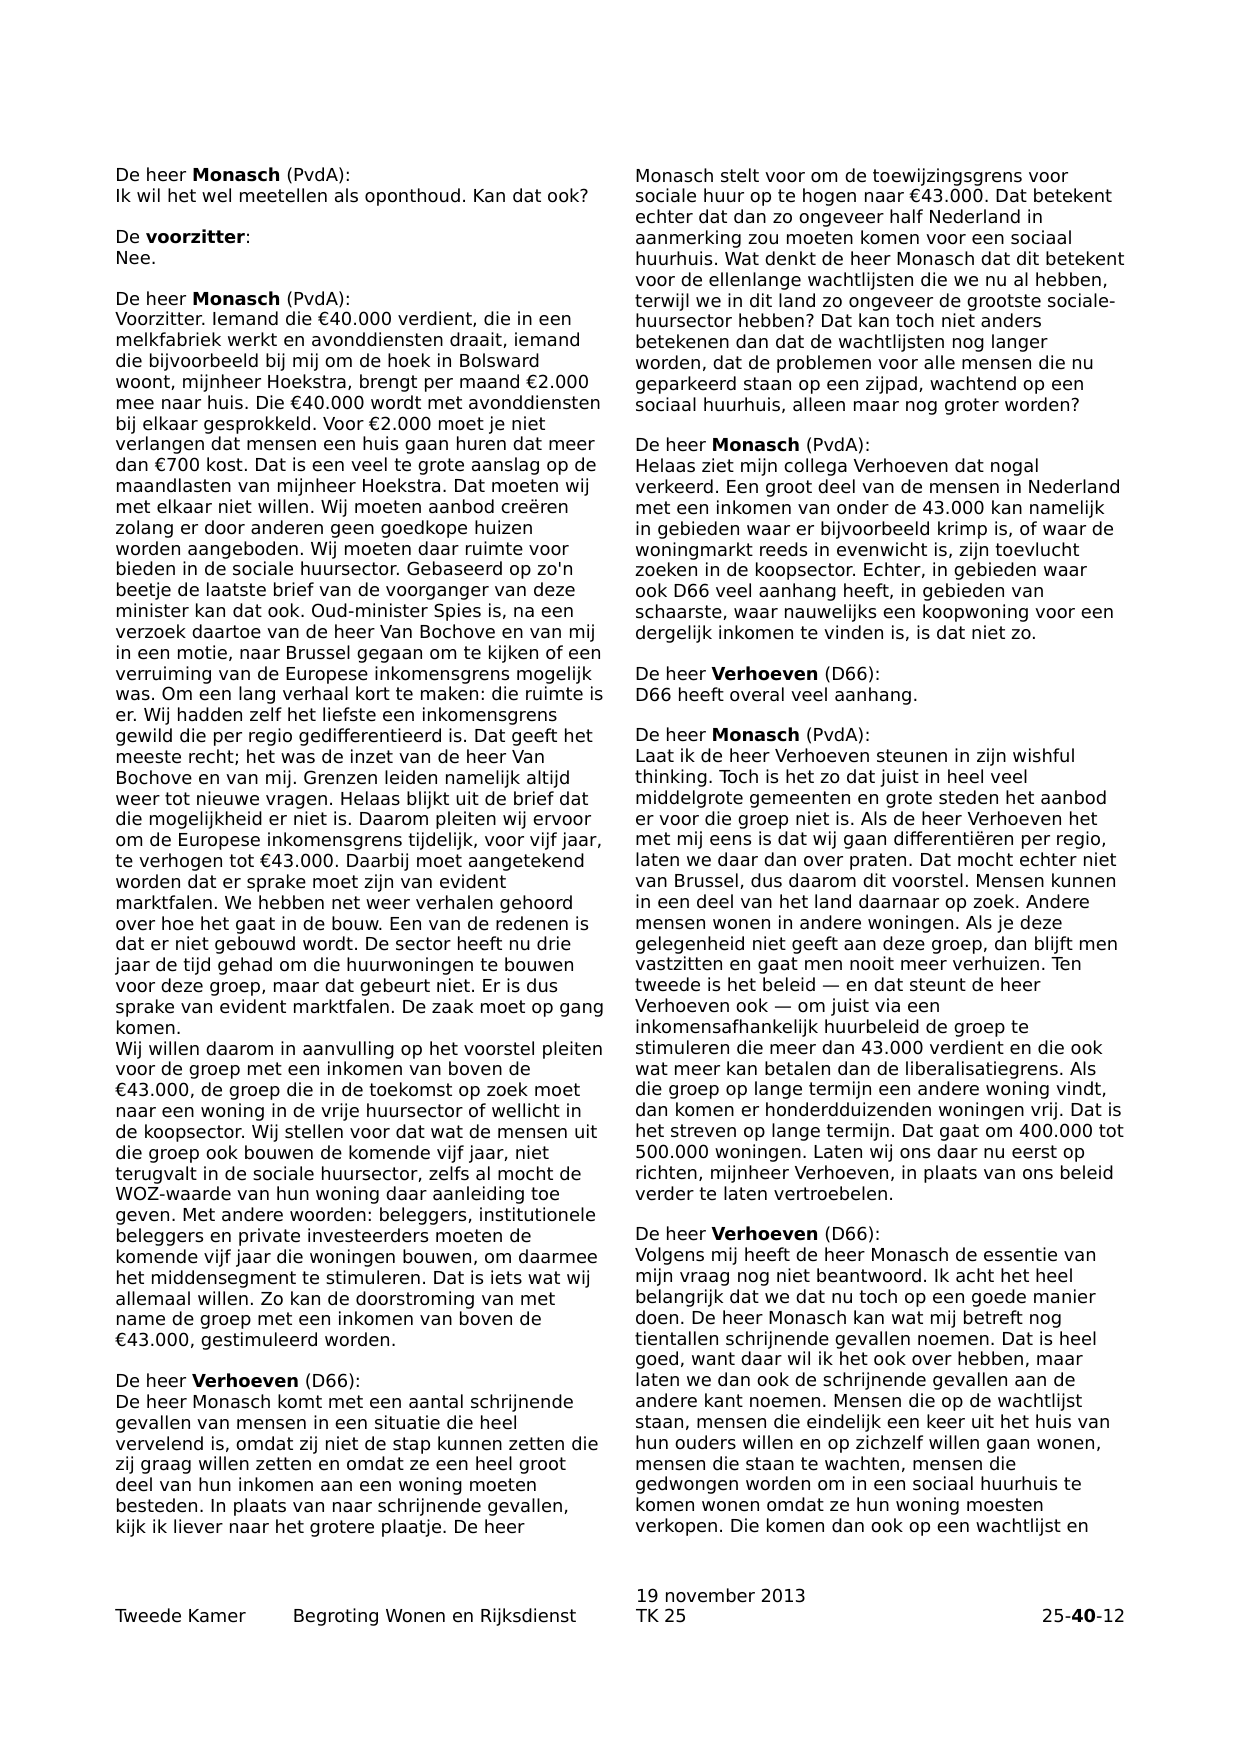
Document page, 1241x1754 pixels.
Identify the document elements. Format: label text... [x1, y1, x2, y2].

text Monasch stelt voor om de toewijzingsgrens voor sociale huur op te hogen naar €43.000. Dat betekent echter dat dan zo ongeveer half Nederland in aanmerking zou moeten komen voor een sociaal huurhuis. Wat denkt de heer Monasch dat dit betekent voor de ellenlange wachtlijsten die we nu al hebben, terwijl we in dit land zo ongeveer de grootste sociale-huursector hebben? Dat kan toch niet anders betekenen dan dat de wachtlijsten nog langer worden, dat de problemen voor alle mensen die nu geparkeerd staan op een zijpad, wachtend op een sociaal huurhuis, alleen maar nog groter worden? [635, 165, 1125, 415]
text De heer Verhoeven (D66): [635, 1224, 1125, 1245]
text De heer Monasch (PvdA): [115, 165, 605, 186]
text Nee. [115, 248, 605, 268]
text De heer Monasch (PvdA): [115, 288, 605, 309]
text Laat ik de heer Verhoeven steunen in zijn wishful thinking. Toch is het zo dat juist in heel veel middelgrote gemeenten en grote steden het aanbod er voor die groep niet is. Als de heer Verhoeven het met mij eens is dat wij gaan differentiëren per regio, laten we daar dan over praten. Dat mocht echter niet van Brussel, dus daarom dit voorstel. Mensen kunnen in een deel van het land daarnaar op zoek. Andere mensen wonen in andere woningen. Als je deze gelegenheid niet geeft aan deze groep, dan blijft men vastzitten en gaat men nooit meer verhuizen. Ten tweede is het beleid — en dat steunt de heer Verhoeven ook — om juist via een inkomensafhankelijk huurbeleid de groep te stimuleren die meer dan 43.000 verdient en die ook wat meer kan betalen dan de liberalisatiegrens. Als die groep op lange termijn een andere woning vindt, dan komen er honderdduizenden woningen vrij. Dat is het streven op lange termijn. Dat gaat om 400.000 tot 500.000 woningen. Laten wij ons daar nu eerst op richten, mijnheer Verhoeven, in plaats van ons beleid verder te laten vertroebelen. [635, 746, 1125, 1204]
text Ik wil het wel meetellen als oponthoud. Kan dat ook? [115, 186, 605, 207]
text Volgens mij heeft de heer Monasch de essentie van mijn vraag nog niet beantwoord. Ik acht het heel belangrijk dat we dat nu toch op een goede manier doen. De heer Monasch kan wat mij betreft nog tientallen schrijnende gevallen noemen. Dat is heel goed, want daar wil ik het ook over hebben, maar laten we dan ook de schrijnende gevallen aan de andere kant noemen. Mensen die op de wachtlijst staan, mensen die eindelijk een keer uit het huis van hun ouders willen en op zichzelf willen gaan wonen, mensen die staan te wachten, mensen die gedwongen worden om in een sociaal huurhuis te komen wonen omdat ze hun woning moesten verkopen. Die komen dan ook op een wachtlijst en [635, 1245, 1125, 1537]
text De voorzitter: [115, 227, 605, 248]
text De heer Monasch (PvdA): [635, 435, 1125, 456]
text De heer Verhoeven (D66): [115, 1371, 605, 1392]
text Helaas ziet mijn collega Verhoeven dat nogal verkeerd. Een groot deel van de mensen in Nederland met een inkomen van onder de 43.000 kan namelijk in gebieden waar er bijvoorbeeld krimp is, of waar de woningmarkt reeds in evenwicht is, zijn toevlucht zoeken in de koopsector. Echter, in gebieden waar ook D66 veel aanhang heeft, in gebieden van schaarste, waar nauwelijks een koopwoning voor een dergelijk inkomen te vinden is, is dat niet zo. [635, 456, 1125, 643]
text Voorzitter. Iemand die €40.000 verdient, die in een melkfabriek werkt en avonddiensten draait, iemand die bijvoorbeeld bij mij om de hoek in Bolsward woont, mijnheer Hoekstra, brengt per maand €2.000 mee naar huis. Die €40.000 wordt met avonddiensten bij elkaar gesprokkeld. Voor €2.000 moet je niet verlangen dat mensen een huis gaan huren dat meer dan €700 kost. Dat is een veel te grote aanslag op de maandlasten van mijnheer Hoekstra. Dat moeten wij met elkaar niet willen. Wij moeten aanbod creëren zolang er door anderen geen goedkope huizen worden aangeboden. Wij moeten daar ruimte voor bieden in de sociale huursector. Gebaseerd op zo'n beetje de laatste brief van de voorganger van deze minister kan dat ook. Oud-minister Spies is, na een verzoek daartoe van de heer Van Bochove en van mij in een motie, naar Brussel gegaan om te kijken of een verruiming van de Europese inkomensgrens mogelijk was. Om een lang verhaal kort te maken: die ruimte is er. Wij hadden zelf het liefste een inkomensgrens gewild die per regio gedifferentieerd is. Dat geeft het meeste recht; het was de inzet van de heer Van Bochove en van mij. Grenzen leiden namelijk altijd weer tot nieuwe vragen. Helaas blijkt uit de brief dat die mogelijkheid er niet is. Daarom pleiten wij ervoor om de Europese inkomensgrens tijdelijk, voor vijf jaar, te verhogen tot €43.000. Daarbij moet aangetekend worden dat er sprake moet zijn van evident marktfalen. We hebben net weer verhalen gehoord over hoe het gaat in de bouw. Een van de redenen is dat er niet gebouwd wordt. De sector heeft nu drie jaar de tijd gehad om die huurwoningen te bouwen voor deze groep, maar dat gebeurt niet. Er is dus sprake van evident marktfalen. De zaak moet op gang komen. [115, 309, 605, 1038]
text De heer Monasch komt met een aantal schrijnende gevallen van mensen in een situatie die heel vervelend is, omdat zij niet de stap kunnen zetten die zij graag willen zetten en omdat ze een heel groot deel van hun inkomen aan een woning moeten besteden. In plaats van naar schrijnende gevallen, kijk ik liever naar het grotere plaatje. De heer [115, 1392, 605, 1537]
text Wij willen daarom in aanvulling op het voorstel pleiten voor de groep met een inkomen van boven de €43.000, de groep die in de toekomst op zoek moet naar een woning in de vrije huursector of wellicht in de koopsector. Wij stellen voor dat wat de mensen uit die groep ook bouwen de komende vijf jaar, niet terugvalt in de sociale huursector, zelfs al mocht de WOZ-waarde van hun woning daar aanleiding toe geven. Met andere woorden: beleggers, institutionele beleggers en private investeerders moeten de komende vijf jaar die woningen bouwen, om daarmee het middensegment te stimuleren. Dat is iets wat wij allemaal willen. Zo kan de doorstroming van met name de groep met een inkomen van boven de €43.000, gestimuleerd worden. [115, 1038, 605, 1351]
text De heer Monasch (PvdA): [635, 725, 1125, 746]
text D66 heeft overal veel aanhang. [635, 684, 1125, 705]
text De heer Verhoeven (D66): [635, 663, 1125, 684]
